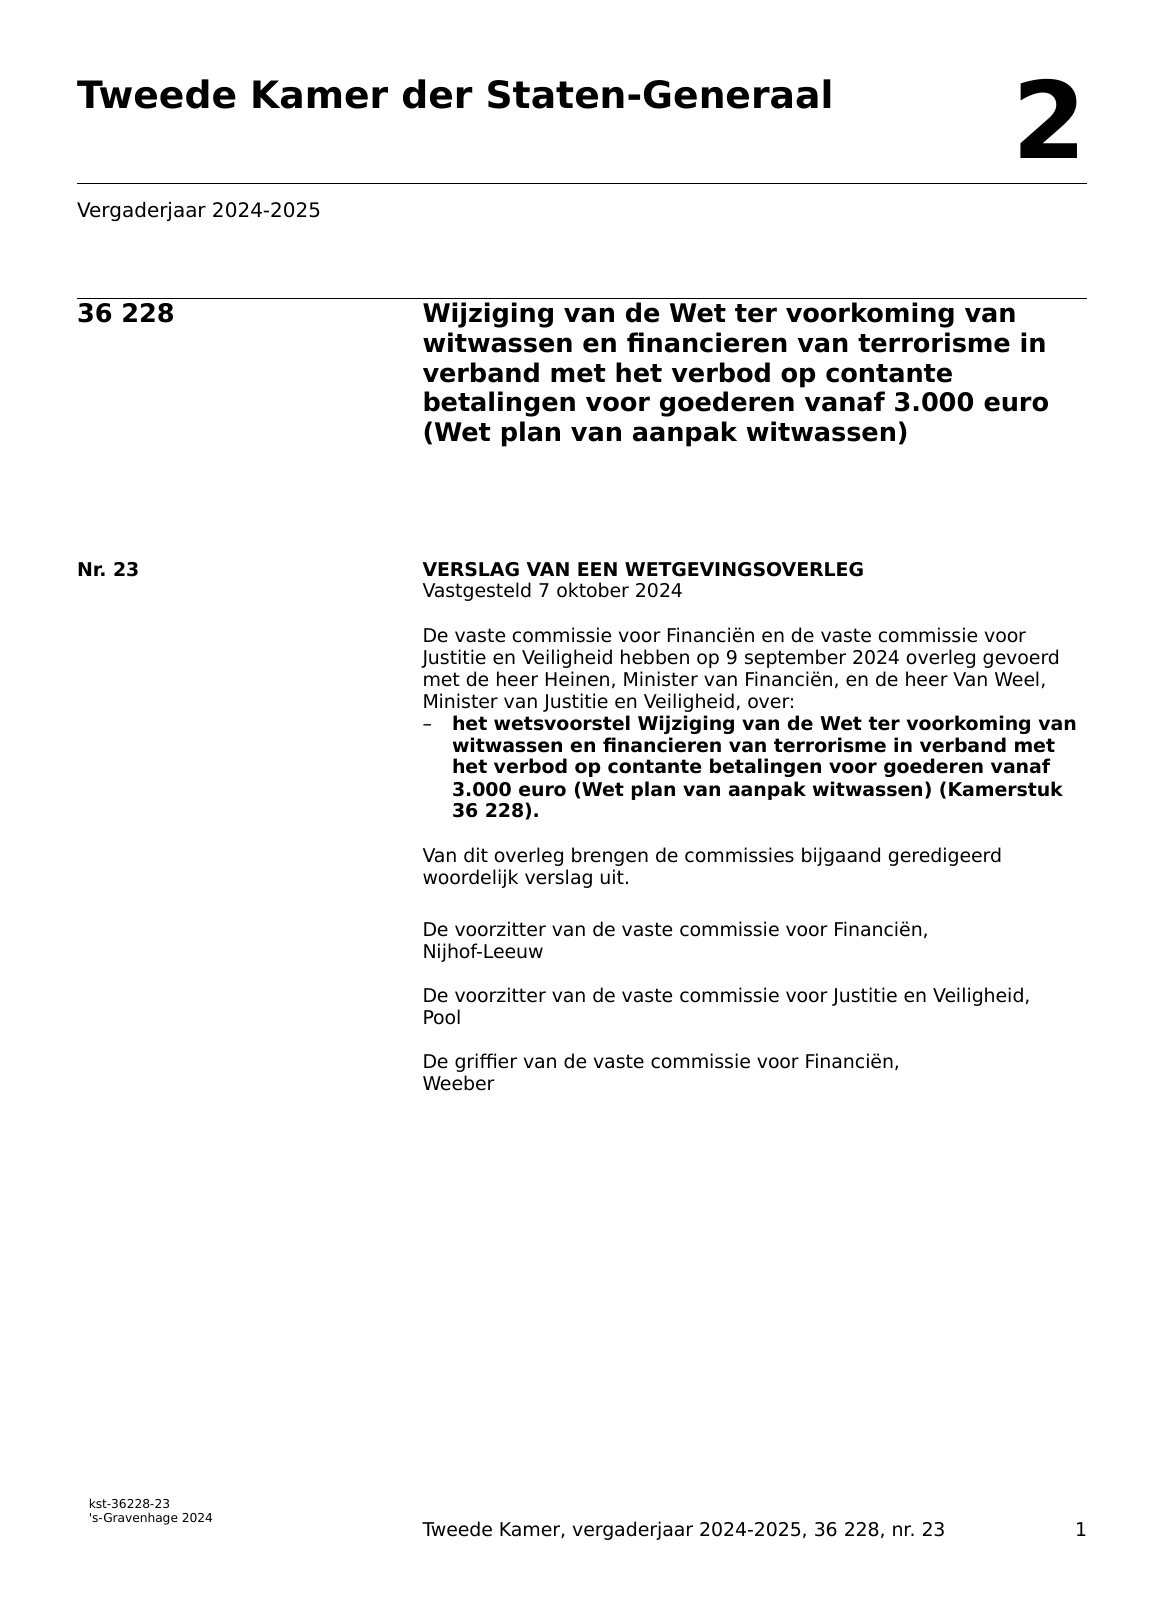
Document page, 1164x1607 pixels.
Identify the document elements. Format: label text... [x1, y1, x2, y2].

text Van dit overleg brengen de commissies bijgaand geredigeerd woordelijk verslag uit. [422, 844, 1087, 888]
text Vastgesteld 7 oktober 2024 [422, 580, 1087, 602]
text De voorzitter van de vaste commissie voor Financiën, Nijhof-Leeuw [422, 918, 1087, 962]
table_header Tweede Kamer der Staten-Generaal [77, 59, 886, 183]
text De griffier van de vaste commissie voor Financiën, Weeber [422, 1051, 1087, 1095]
table_cell Vergaderjaar 2024-2025 [77, 184, 1087, 298]
text De vaste commissie voor Financiën en de vaste commissie voor Justitie en Veiligheid hebben op 9 september 2024 overleg gevoerd met de heer Heinen, Minister van Financiën, en de heer Van Weel, Minister van Justitie en Veiligheid, over: [422, 624, 1087, 712]
text – het wetsvoorstel Wijziging van de Wet ter voorkoming van witwassen en financieren van terrorisme in verband met het verbod op contante betalingen voor goederen vanaf 3.000 euro (Wet plan van aanpak witwassen) (Kamerstuk 36 228). [422, 712, 1087, 822]
text 's-Gravenhage 2024 [88, 1511, 323, 1525]
table_header 2 [886, 59, 1087, 183]
subtitle Nr. 23 VERSLAG VAN EEN WETGEVINGSOVERLEG [77, 558, 1087, 580]
text kst-36228-23 [88, 1497, 323, 1511]
subtitle 36 228 Wijziging van de Wet ter voorkoming van witwassen en financieren van terrorisme in verband met het verbod op contante betalingen voor goederen vanaf 3.000 euro (Wet plan van aanpak witwassen) [77, 299, 1087, 447]
text De voorzitter van de vaste commissie voor Justitie en Veiligheid, Pool [422, 985, 1087, 1029]
